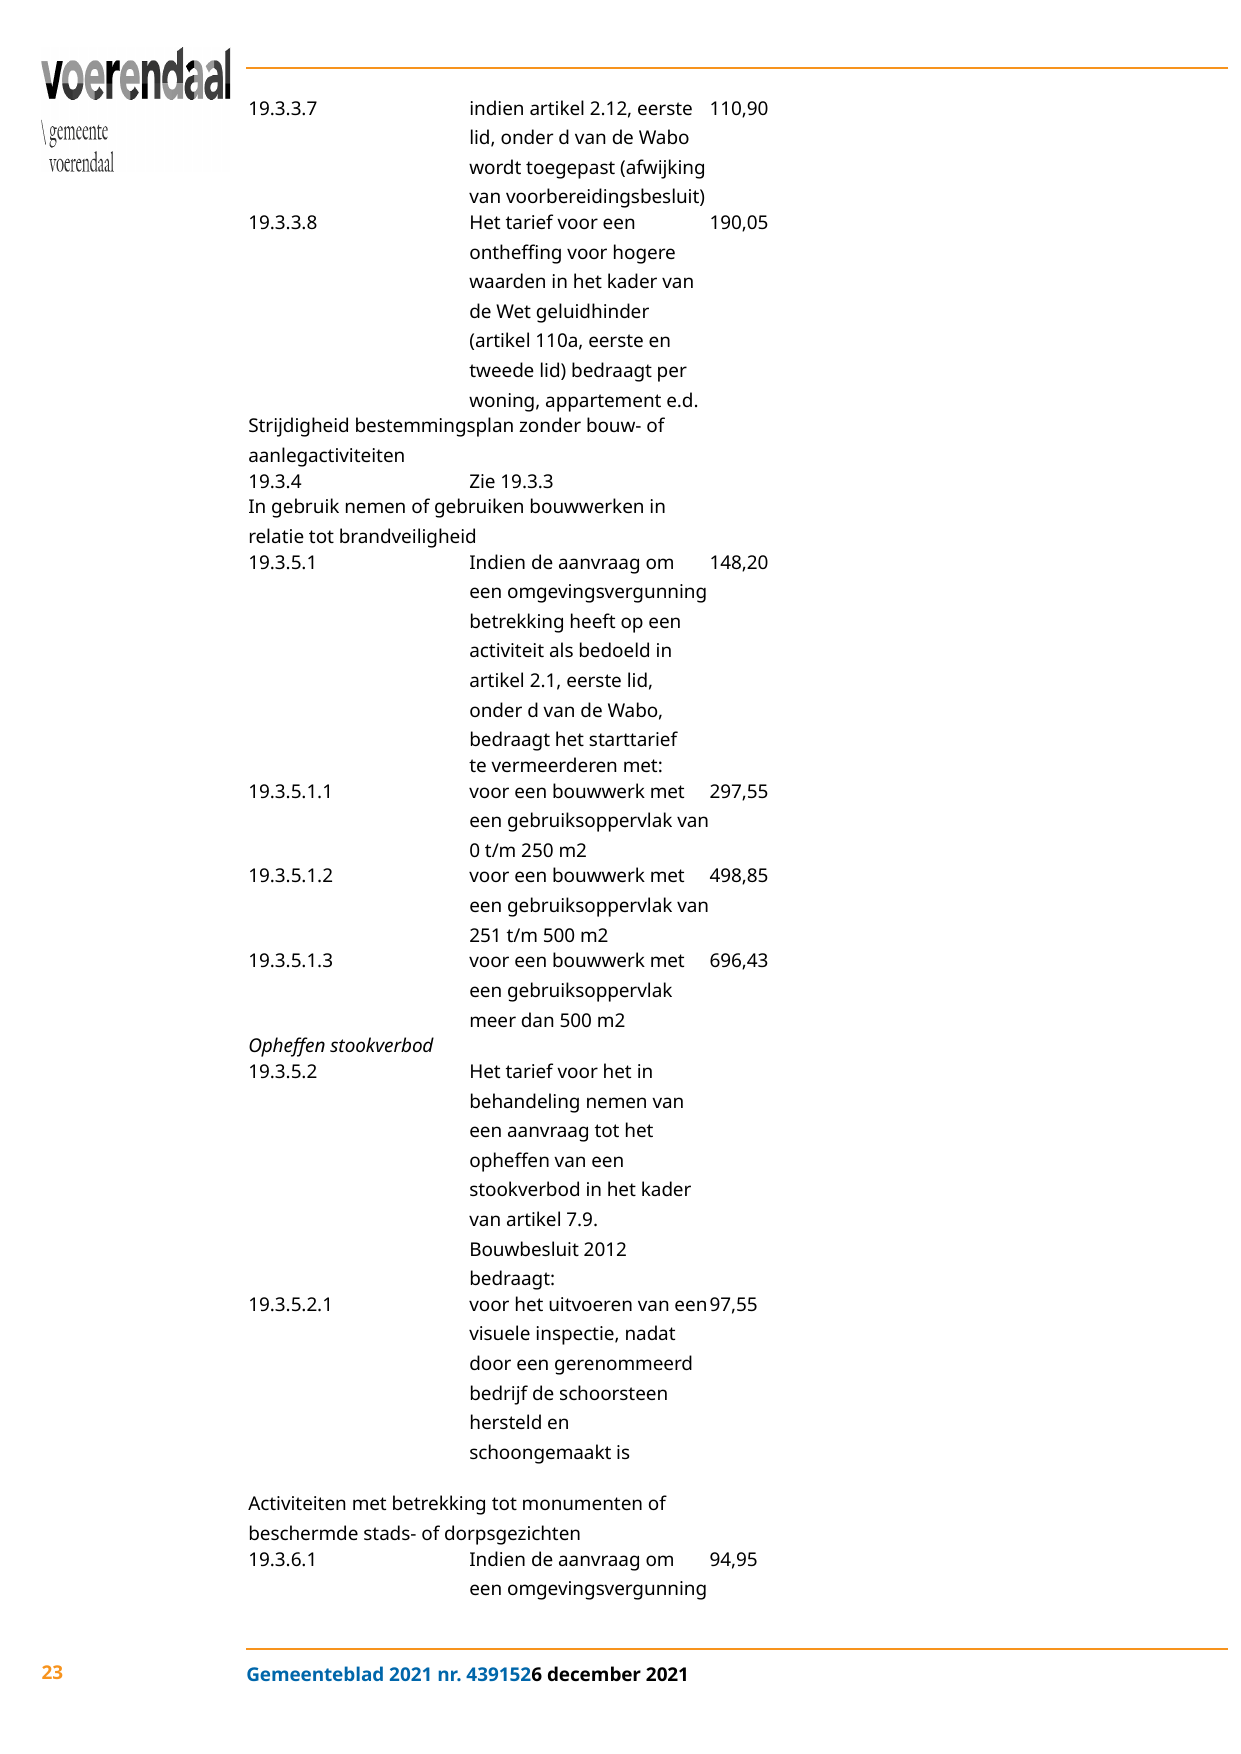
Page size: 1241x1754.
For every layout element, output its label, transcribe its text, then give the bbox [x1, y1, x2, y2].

table_cell 696,43 [709, 948, 931, 1032]
table_cell [709, 1465, 931, 1490]
table_cell Het tarief voor een ontheffing voor hogere waarden in het kader van de Wet geluidhinder (artikel 110a, eerste en tweede lid) bedraagt per woning, appartement e.d. [469, 209, 709, 412]
table_cell [709, 494, 931, 549]
table_cell 297,55 [709, 778, 931, 863]
table_cell voor een bouwwerk met een gebruiksoppervlak meer dan 500 m2 [469, 948, 709, 1032]
table_cell voor een bouwwerk met een gebruiksoppervlak van 251 t/m 500 m2 [469, 863, 709, 948]
table_cell [709, 413, 931, 468]
table_cell 19.3.3.7 [248, 95, 469, 209]
table_cell 19.3.5.1.1 [248, 778, 469, 863]
table_cell 94,95 [709, 1546, 931, 1601]
table_cell [469, 1465, 709, 1490]
table_cell 19.3.5.1 [248, 549, 469, 752]
table_cell Zie 19.3.3 [469, 468, 709, 493]
table_cell Strijdigheid bestemmingsplan zonder bouw- of aanlegactiviteiten [248, 413, 709, 468]
table_cell [709, 1058, 931, 1291]
table_cell 19.3.5.2.1 [248, 1291, 469, 1465]
table_cell Indien de aanvraag om een omgevingsvergunning [469, 1546, 709, 1601]
table_cell 148,20 [709, 549, 931, 752]
table_cell [248, 1465, 469, 1490]
table_cell 110,90 [709, 95, 931, 209]
table_cell Activiteiten met betrekking tot monumenten of beschermde stads- of dorpsgezichten [248, 1490, 709, 1546]
table_cell 498,85 [709, 863, 931, 948]
table_cell 190,05 [709, 209, 931, 412]
table_cell 19.3.5.2 [248, 1058, 469, 1291]
table_cell 97,55 [709, 1291, 931, 1465]
table_cell te vermeerderen met: [469, 752, 709, 778]
table_cell Opheffen stookverbod [248, 1033, 709, 1058]
table_cell 19.3.5.1.3 [248, 948, 469, 1032]
table_cell Indien de aanvraag om een omgevingsvergunning betrekking heeft op een activiteit als bedoeld in artikel 2.1, eerste lid, onder d van de Wabo, bedraagt het starttarief [469, 549, 709, 752]
table_cell 19.3.4 [248, 468, 469, 493]
table_cell 19.3.6.1 [248, 1546, 469, 1601]
table_cell indien artikel 2.12, eerste lid, onder d van de Wabo wordt toegepast (afwijking van voorbereidingsbesluit) [469, 95, 709, 209]
table_cell voor het uitvoeren van een visuele inspectie, nadat door een gerenommeerd bedrijf de schoorsteen hersteld en schoongemaakt is [469, 1291, 709, 1465]
picture [41, 47, 231, 172]
table_cell In gebruik nemen of gebruiken bouwwerken in relatie tot brandveiligheid [248, 494, 709, 549]
table_cell [248, 752, 469, 778]
table_cell [709, 752, 931, 778]
table_cell [709, 468, 931, 493]
table_cell [709, 1490, 931, 1546]
table_cell Het tarief voor het in behandeling nemen van een aanvraag tot het opheffen van een stookverbod in het kader van artikel 7.9. Bouwbesluit 2012 bedraagt: [469, 1058, 709, 1291]
table_cell 19.3.3.8 [248, 209, 469, 412]
table_cell [709, 1033, 931, 1058]
table_cell voor een bouwwerk met een gebruiksoppervlak van 0 t/m 250 m2 [469, 778, 709, 863]
table_cell 19.3.5.1.2 [248, 863, 469, 948]
